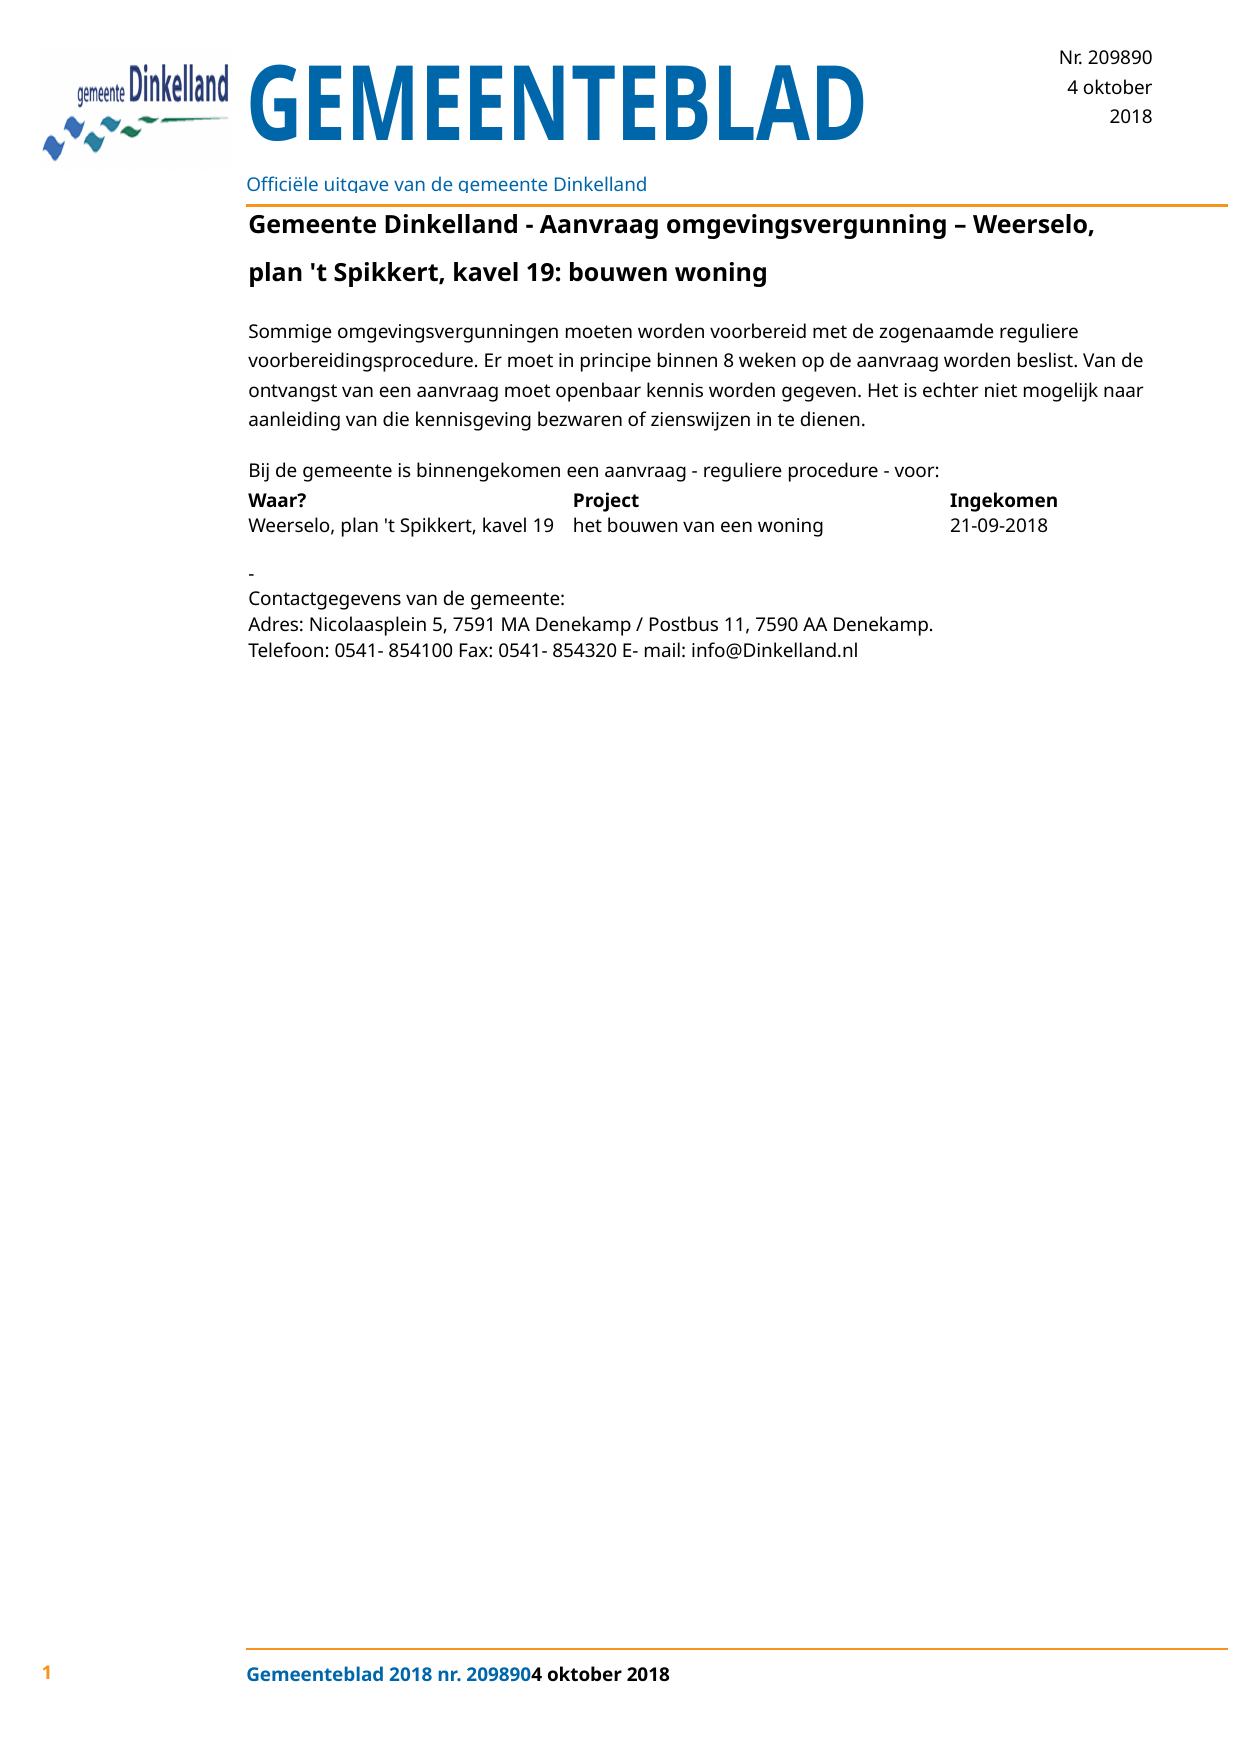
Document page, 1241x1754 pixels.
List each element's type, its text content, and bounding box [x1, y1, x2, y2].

table_header Project [573, 487, 950, 512]
text Contactgegevens van de gemeente: [248, 585, 1152, 611]
table_cell het bouwen van een woning [573, 513, 950, 538]
table_header Waar? [248, 487, 573, 512]
text Sommige omgevingsvergunningen moeten worden voorbereid met de zogenaamde reguliere voorbereidingsprocedure. Er moet in principe binnen 8 weken op de aanvraag worden beslist. Van de ontvangst van een aanvraag moet openbaar kennis worden gegeven. Het is echter niet mogelijk naar aanleiding van die kennisgeving bezwaren of zienswijzen in te dienen. [248, 318, 1152, 432]
table_cell 21-09-2018 [950, 513, 1152, 538]
text Telefoon: 0541- 854100 Fax: 0541- 854320 E- mail: info@Dinkelland.nl [248, 637, 1152, 663]
text Bij de gemeente is binnengekomen een aanvraag - reguliere procedure - voor: [248, 457, 1152, 483]
picture [41, 47, 231, 172]
table_cell Weerselo, plan 't Spikkert, kavel 19 [248, 513, 573, 538]
text Gemeente Dinkelland - Aanvraag omgevingsvergunning – Weerselo, plan 't Spikkert, kavel 19: bouwen woning [248, 207, 1152, 288]
text - [248, 560, 1152, 585]
text Adres: Nicolaasplein 5, 7591 MA Denekamp / Postbus 11, 7590 AA Denekamp. [248, 611, 1152, 637]
table_header Ingekomen [950, 487, 1152, 512]
